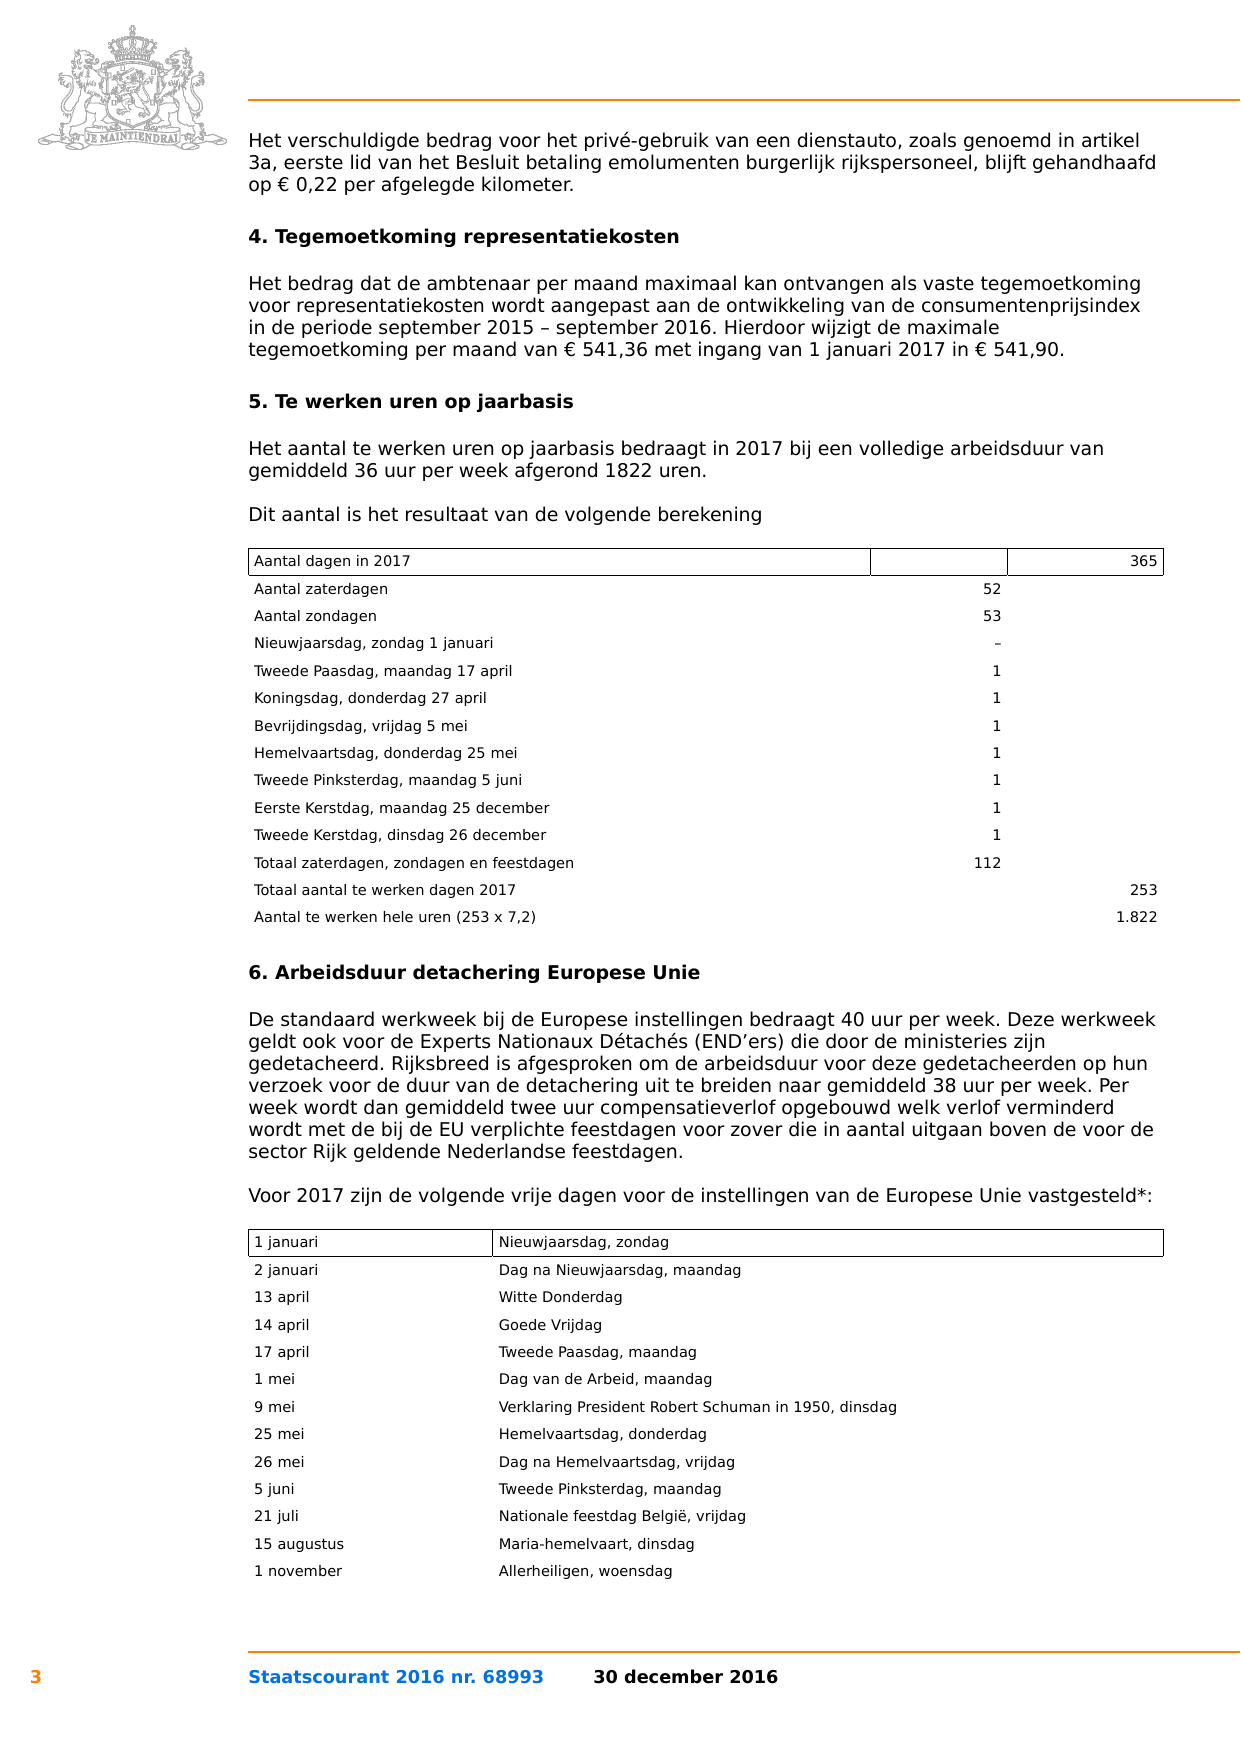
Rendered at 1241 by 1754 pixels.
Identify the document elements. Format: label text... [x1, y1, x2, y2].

table_cell 1.822 [1008, 905, 1163, 931]
table_cell 1 [871, 685, 1007, 712]
text De standaard werkweek bij de Europese instellingen bedraagt 40 uur per week. Deze werkweek geldt ook voor de Experts Nationaux Détachés (END’ers) die door de ministeries zijn gedetacheerd. Rijksbreed is afgesproken om de arbeidsduur voor deze gedetacheerden op hun verzoek voor de duur van de detachering uit te breiden naar gemiddeld 38 uur per week. Per week wordt dan gemiddeld twee uur compensatieverlof opgebouwd welk verlof verminderd wordt met de bij de EU verplichte feestdagen voor zover die in aantal uitgaan boven de voor de sector Rijk geldende Nederlandse feestdagen. [248, 1009, 1163, 1163]
table_cell Verklaring President Robert Schuman in 1950, dinsdag [493, 1394, 1163, 1420]
table_cell 52 [871, 576, 1007, 602]
text Dit aantal is het resultaat van de volgende berekening [248, 503, 1163, 526]
table_cell [871, 905, 1007, 931]
table_cell Goede Vrijdag [493, 1312, 1163, 1338]
table_cell Hemelvaartsdag, donderdag 25 mei [249, 740, 870, 767]
table_cell [1008, 576, 1163, 602]
table_cell 1 [871, 823, 1007, 849]
table_cell 2 januari [249, 1257, 492, 1283]
table_cell [1008, 823, 1163, 849]
table_cell [1008, 768, 1163, 794]
table_cell Aantal zondagen [249, 603, 870, 629]
table_header [871, 549, 1007, 575]
table_cell 1 [871, 768, 1007, 794]
table_cell [1008, 631, 1163, 657]
table_cell Tweede Pinksterdag, maandag [493, 1476, 1163, 1502]
table_cell 17 april [249, 1339, 492, 1366]
table_cell 53 [871, 603, 1007, 629]
table_cell Dag na Hemelvaartsdag, vrijdag [493, 1449, 1163, 1475]
subtitle 5. Te werken uren op jaarbasis [248, 391, 1163, 413]
table_header Nieuwjaarsdag, zondag [493, 1230, 1163, 1256]
table_cell Nationale feestdag België, vrijdag [493, 1504, 1163, 1530]
table_cell Allerheiligen, woensdag [493, 1558, 1163, 1585]
table_cell Hemelvaartsdag, donderdag [493, 1421, 1163, 1448]
table_cell 26 mei [249, 1449, 492, 1475]
table_cell [1008, 850, 1163, 876]
subtitle 6. Arbeidsduur detachering Europese Unie [248, 962, 1163, 984]
text Het bedrag dat de ambtenaar per maand maximaal kan ontvangen als vaste tegemoetkoming voor representatiekosten wordt aangepast aan de ontwikkeling van de consumentenprijsindex in de periode september 2015 – september 2016. Hierdoor wijzigt de maximale tegemoetkoming per maand van € 541,36 met ingang van 1 januari 2017 in € 541,90. [248, 273, 1163, 361]
table_cell Nieuwjaarsdag, zondag 1 januari [249, 631, 870, 657]
table_cell Tweede Kerstdag, dinsdag 26 december [249, 823, 870, 849]
table_cell Tweede Pinksterdag, maandag 5 juni [249, 768, 870, 794]
text Voor 2017 zijn de volgende vrije dagen voor de instellingen van de Europese Unie vastgesteld*: [248, 1185, 1163, 1207]
table_cell Dag na Nieuwjaarsdag, maandag [493, 1257, 1163, 1283]
table_cell 1 [871, 795, 1007, 821]
table_cell Aantal te werken hele uren (253 x 7,2) [249, 905, 870, 931]
table_cell 112 [871, 850, 1007, 876]
table_cell 1 mei [249, 1367, 492, 1393]
table_cell Totaal aantal te werken dagen 2017 [249, 877, 870, 903]
table_cell [1008, 603, 1163, 629]
table_cell [1008, 658, 1163, 684]
table_header Aantal dagen in 2017 [249, 549, 870, 575]
table_cell [1008, 685, 1163, 712]
table_cell 1 [871, 740, 1007, 767]
table_cell 1 november [249, 1558, 492, 1585]
table_cell Tweede Paasdag, maandag 17 april [249, 658, 870, 684]
picture [38, 25, 227, 150]
subtitle 4. Tegemoetkoming representatiekosten [248, 226, 1163, 248]
table_header 1 januari [249, 1230, 492, 1256]
table_cell 15 augustus [249, 1531, 492, 1557]
table_cell Dag van de Arbeid, maandag [493, 1367, 1163, 1393]
table_cell 21 juli [249, 1504, 492, 1530]
table_cell Tweede Paasdag, maandag [493, 1339, 1163, 1366]
text Het verschuldigde bedrag voor het privé-gebruik van een dienstauto, zoals genoemd in artikel 3a, eerste lid van het Besluit betaling emolumenten burgerlijk rijkspersoneel, blijft gehandhaafd op € 0,22 per afgelegde kilometer. [248, 130, 1163, 196]
table_cell – [871, 631, 1007, 657]
table_cell 13 april [249, 1284, 492, 1311]
table_cell Koningsdag, donderdag 27 april [249, 685, 870, 712]
table_cell Bevrijdingsdag, vrijdag 5 mei [249, 713, 870, 739]
table_cell Aantal zaterdagen [249, 576, 870, 602]
table_cell Witte Donderdag [493, 1284, 1163, 1311]
table_cell 253 [1008, 877, 1163, 903]
table_cell 9 mei [249, 1394, 492, 1420]
table_cell 14 april [249, 1312, 492, 1338]
table_cell 1 [871, 658, 1007, 684]
table_cell 5 juni [249, 1476, 492, 1502]
text Het aantal te werken uren op jaarbasis bedraagt in 2017 bij een volledige arbeidsduur van gemiddeld 36 uur per week afgerond 1822 uren. [248, 438, 1163, 482]
table_cell 25 mei [249, 1421, 492, 1448]
table_header 365 [1008, 549, 1163, 575]
table_cell Totaal zaterdagen, zondagen en feestdagen [249, 850, 870, 876]
table_cell Eerste Kerstdag, maandag 25 december [249, 795, 870, 821]
table_cell [871, 877, 1007, 903]
table_cell [1008, 713, 1163, 739]
table_cell Maria-hemelvaart, dinsdag [493, 1531, 1163, 1557]
table_cell 1 [871, 713, 1007, 739]
table_cell [1008, 795, 1163, 821]
table_cell [1008, 740, 1163, 767]
